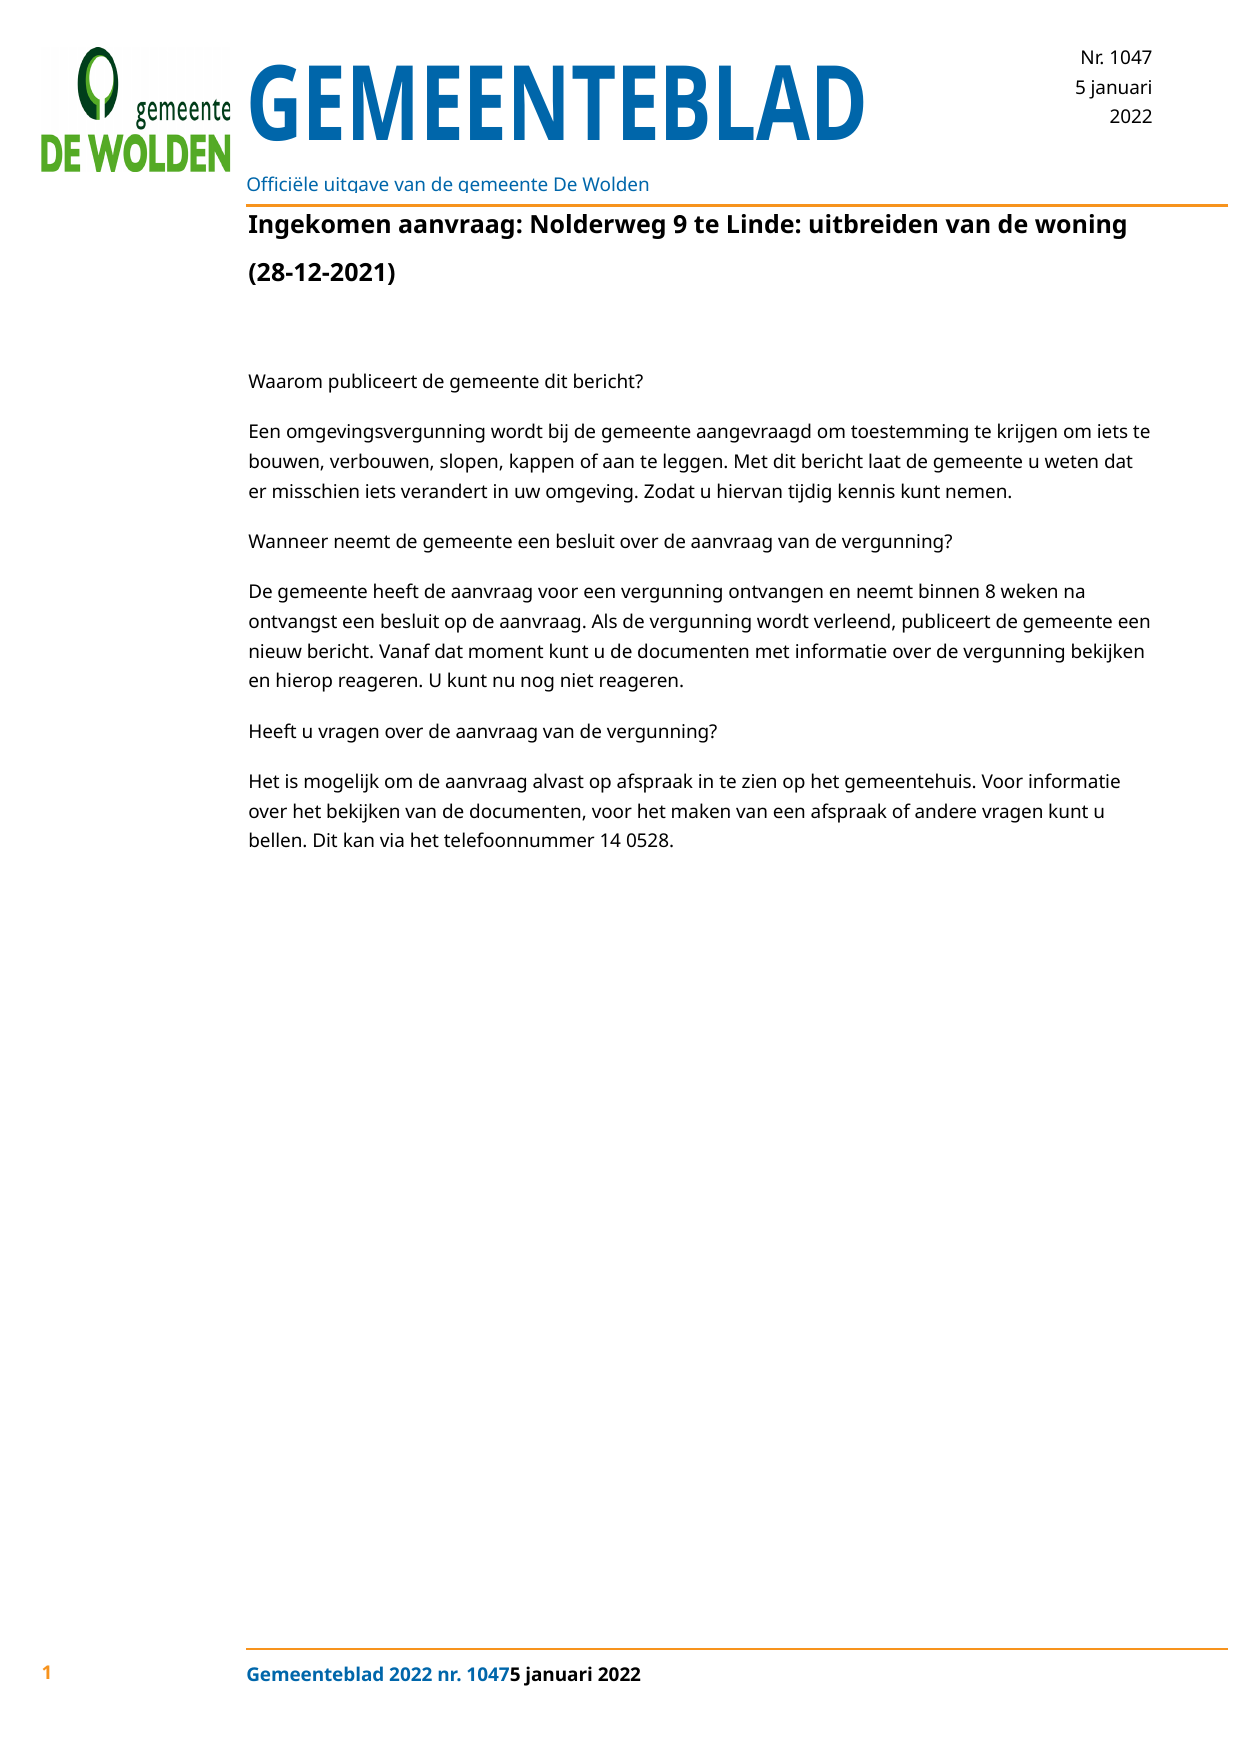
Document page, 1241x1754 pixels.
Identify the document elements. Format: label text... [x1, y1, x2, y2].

text Heeft u vragen over de aanvraag van de vergunning? [248, 718, 1152, 744]
picture [41, 47, 231, 172]
text Een omgevingsvergunning wordt bij de gemeente aangevraagd om toestemming te krijgen om iets te bouwen, verbouwen, slopen, kappen of aan te leggen. Met dit bericht laat de gemeente u weten dat er misschien iets verandert in uw omgeving. Zodat u hiervan tijdig kennis kunt nemen. [248, 419, 1152, 504]
text Waarom publiceert de gemeente dit bericht? [248, 368, 1152, 394]
text De gemeente heeft de aanvraag voor een vergunning ontvangen en neemt binnen 8 weken na ontvangst een besluit op de aanvraag. Als de vergunning wordt verleend, publiceert de gemeente een nieuw bericht. Vanaf dat moment kunt u de documenten met informatie over de vergunning bekijken en hierop reageren. U kunt nu nog niet reageren. [248, 579, 1152, 693]
text Het is mogelijk om de aanvraag alvast op afspraak in te zien op het gemeentehuis. Voor informatie over het bekijken van de documenten, voor het maken van een afspraak of andere vragen kunt u bellen. Dit kan via het telefoonnummer 14 0528. [248, 768, 1152, 853]
text Ingekomen aanvraag: Nolderweg 9 te Linde: uitbreiden van de woning (28-12-2021) [248, 207, 1152, 288]
text Wanneer neemt de gemeente een besluit over de aanvraag van de vergunning? [248, 528, 1152, 554]
